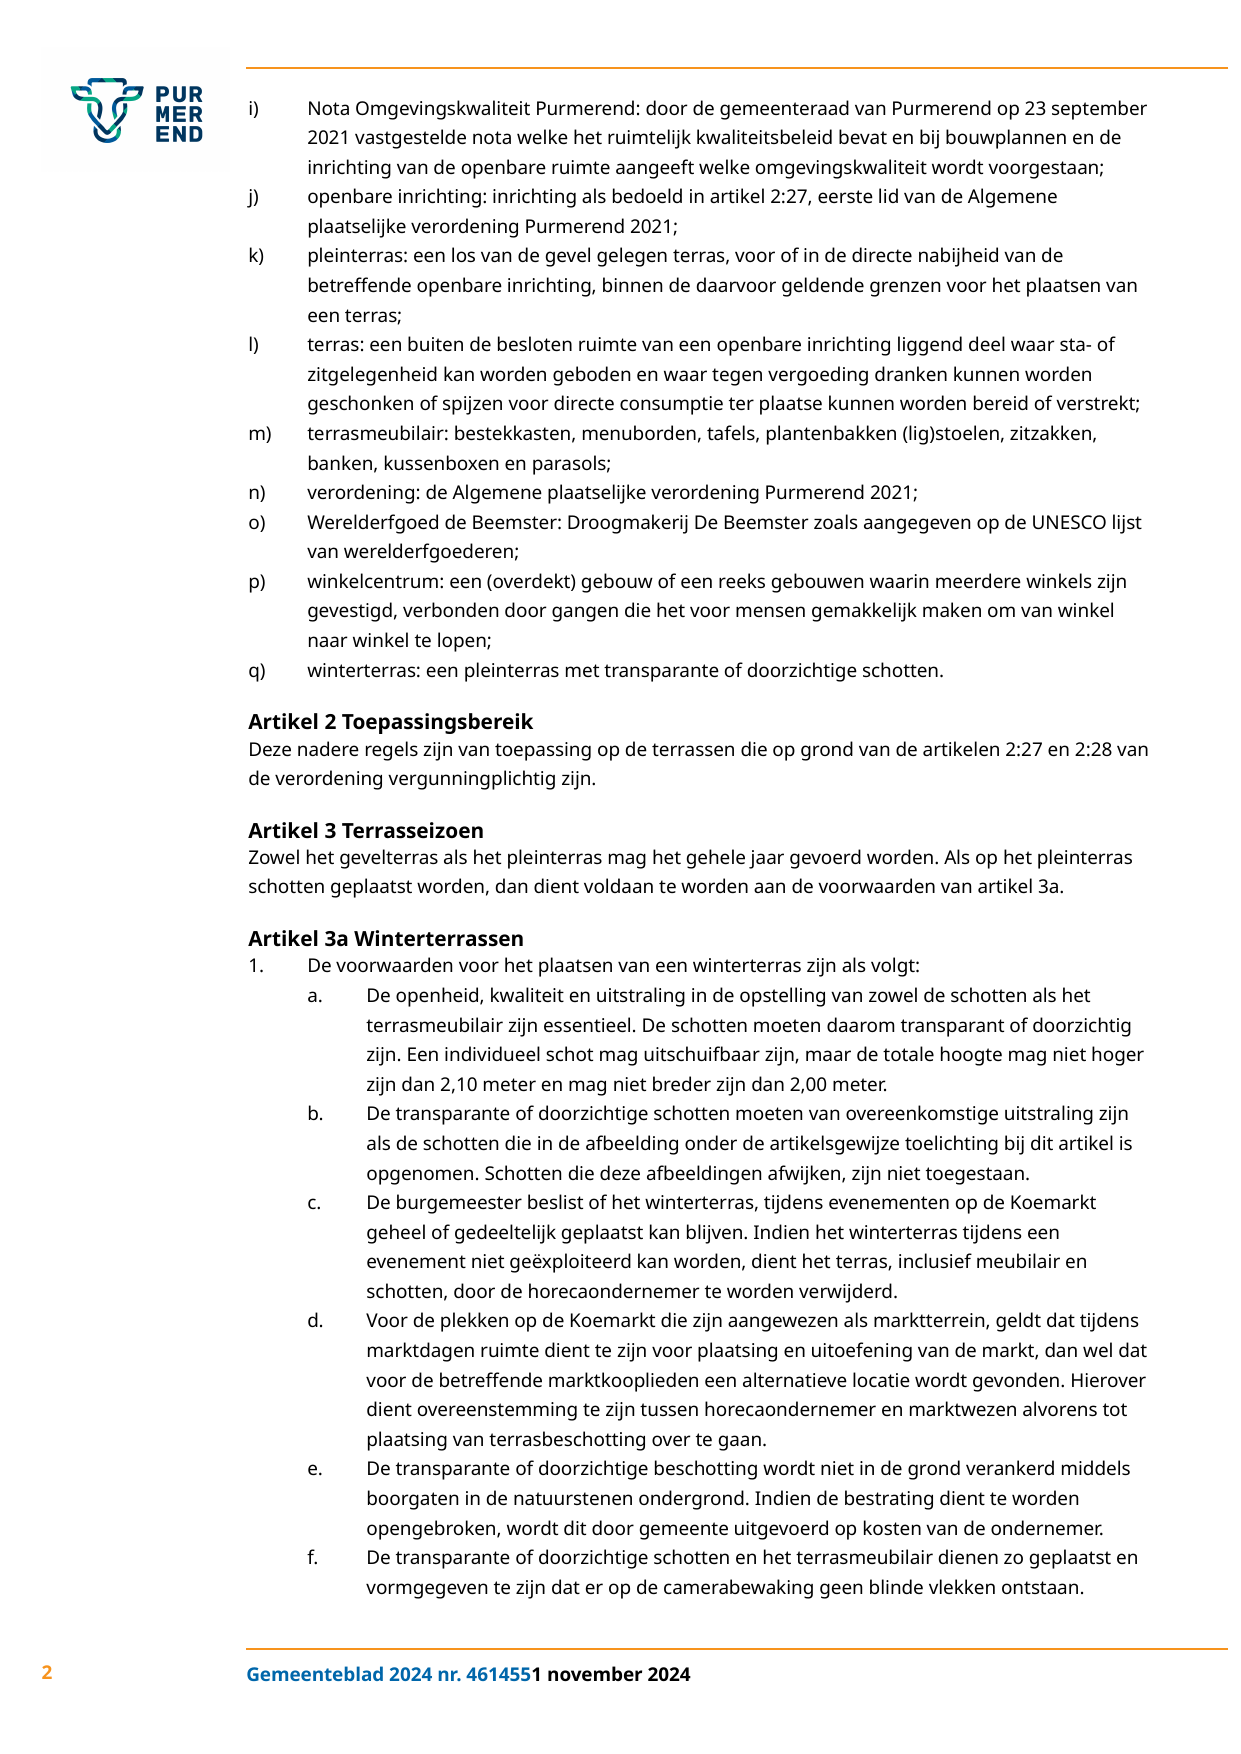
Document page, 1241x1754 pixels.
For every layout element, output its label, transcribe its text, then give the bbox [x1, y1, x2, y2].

list winkelcentrum: een (overdekt) gebouw of een reeks gebouwen waarin meerdere winkels zijn gevestigd, verbonden door gangen die het voor mensen gemakkelijk maken om van winkel naar winkel te lopen; [248, 568, 1152, 653]
list verordening: de Algemene plaatselijke verordening Purmerend 2021; [248, 479, 1152, 505]
list pleinterras: een los van de gevel gelegen terras, voor of in de directe nabijheid van de betreffende openbare inrichting, binnen de daarvoor geldende grenzen voor het plaatsen van een terras; [248, 243, 1152, 328]
picture [41, 47, 231, 172]
list terras: een buiten de besloten ruimte van een openbare inrichting liggend deel waar sta- of zitgelegenheid kan worden geboden en waar tegen vergoeding dranken kunnen worden geschonken of spijzen voor directe consumptie ter plaatse kunnen worden bereid of verstrekt; [248, 331, 1152, 416]
list winterterras: een pleinterras met transparante of doorzichtige schotten. [248, 657, 1152, 683]
text Artikel 2 Toepassingsbereik [248, 707, 1152, 736]
list openbare inrichting: inrichting als bedoeld in artikel 2:27, eerste lid van de Algemene plaatselijke verordening Purmerend 2021; [248, 183, 1152, 239]
list De openheid, kwaliteit en uitstraling in de opstelling van zowel de schotten als het terrasmeubilair zijn essentieel. De schotten moeten daarom transparant of doorzichtig zijn. Een individueel schot mag uitschuifbaar zijn, maar de totale hoogte mag niet hoger zijn dan 2,10 meter en mag niet breder zijn dan 2,00 meter. [307, 982, 1152, 1097]
list De burgemeester beslist of het winterterras, tijdens evenementen op de Koemarkt geheel of gedeeltelijk geplaatst kan blijven. Indien het winterterras tijdens een evenement niet geëxploiteerd kan worden, dient het terras, inclusief meubilair en schotten, door de horecaondernemer te worden verwijderd. [307, 1189, 1152, 1304]
list Voor de plekken op de Koemarkt die zijn aangewezen als marktterrein, geldt dat tijdens marktdagen ruimte dient te zijn voor plaatsing en uitoefening van de markt, dan wel dat voor de betreffende marktkooplieden een alternatieve locatie wordt gevonden. Hierover dient overeenstemming te zijn tussen horecaondernemer en marktwezen alvorens tot plaatsing van terrasbeschotting over te gaan. [307, 1308, 1152, 1452]
list Werelderfgoed de Beemster: Droogmakerij De Beemster zoals aangegeven op de UNESCO lijst van werelderfgoederen; [248, 509, 1152, 564]
text Artikel 3a Winterterrassen [248, 924, 1152, 953]
list terrasmeubilair: bestekkasten, menuborden, tafels, plantenbakken (lig)stoelen, zitzakken, banken, kussenboxen en parasols; [248, 420, 1152, 476]
list Nota Omgevingskwaliteit Purmerend: door de gemeenteraad van Purmerend op 23 september 2021 vastgestelde nota welke het ruimtelijk kwaliteitsbeleid bevat en bij bouwplannen en de inrichting van de openbare ruimte aangeeft welke omgevingskwaliteit wordt voorgestaan; [248, 95, 1152, 180]
list De transparante of doorzichtige schotten en het terrasmeubilair dienen zo geplaatst en vormgegeven te zijn dat er op de camerabewaking geen blinde vlekken ontstaan. [307, 1544, 1152, 1599]
list De transparante of doorzichtige schotten moeten van overeenkomstige uitstraling zijn als de schotten die in de afbeelding onder de artikelsgewijze toelichting bij dit artikel is opgenomen. Schotten die deze afbeeldingen afwijken, zijn niet toegestaan. [307, 1101, 1152, 1185]
text Deze nadere regels zijn van toepassing op de terrassen die op grond van de artikelen 2:27 en 2:28 van de verordening vergunningplichtig zijn. [248, 736, 1152, 791]
text Artikel 3 Terrasseizoen [248, 816, 1152, 844]
text Zowel het gevelterras als het pleinterras mag het gehele jaar gevoerd worden. Als op het pleinterras schotten geplaatst worden, dan dient voldaan te worden aan de voorwaarden van artikel 3a. [248, 844, 1152, 899]
list De voorwaarden voor het plaatsen van een winterterras zijn als volgt: [248, 953, 1152, 978]
list De transparante of doorzichtige beschotting wordt niet in de grond verankerd middels boorgaten in de natuurstenen ondergrond. Indien de bestrating dient te worden opengebroken, wordt dit door gemeente uitgevoerd op kosten van de ondernemer. [307, 1456, 1152, 1540]
